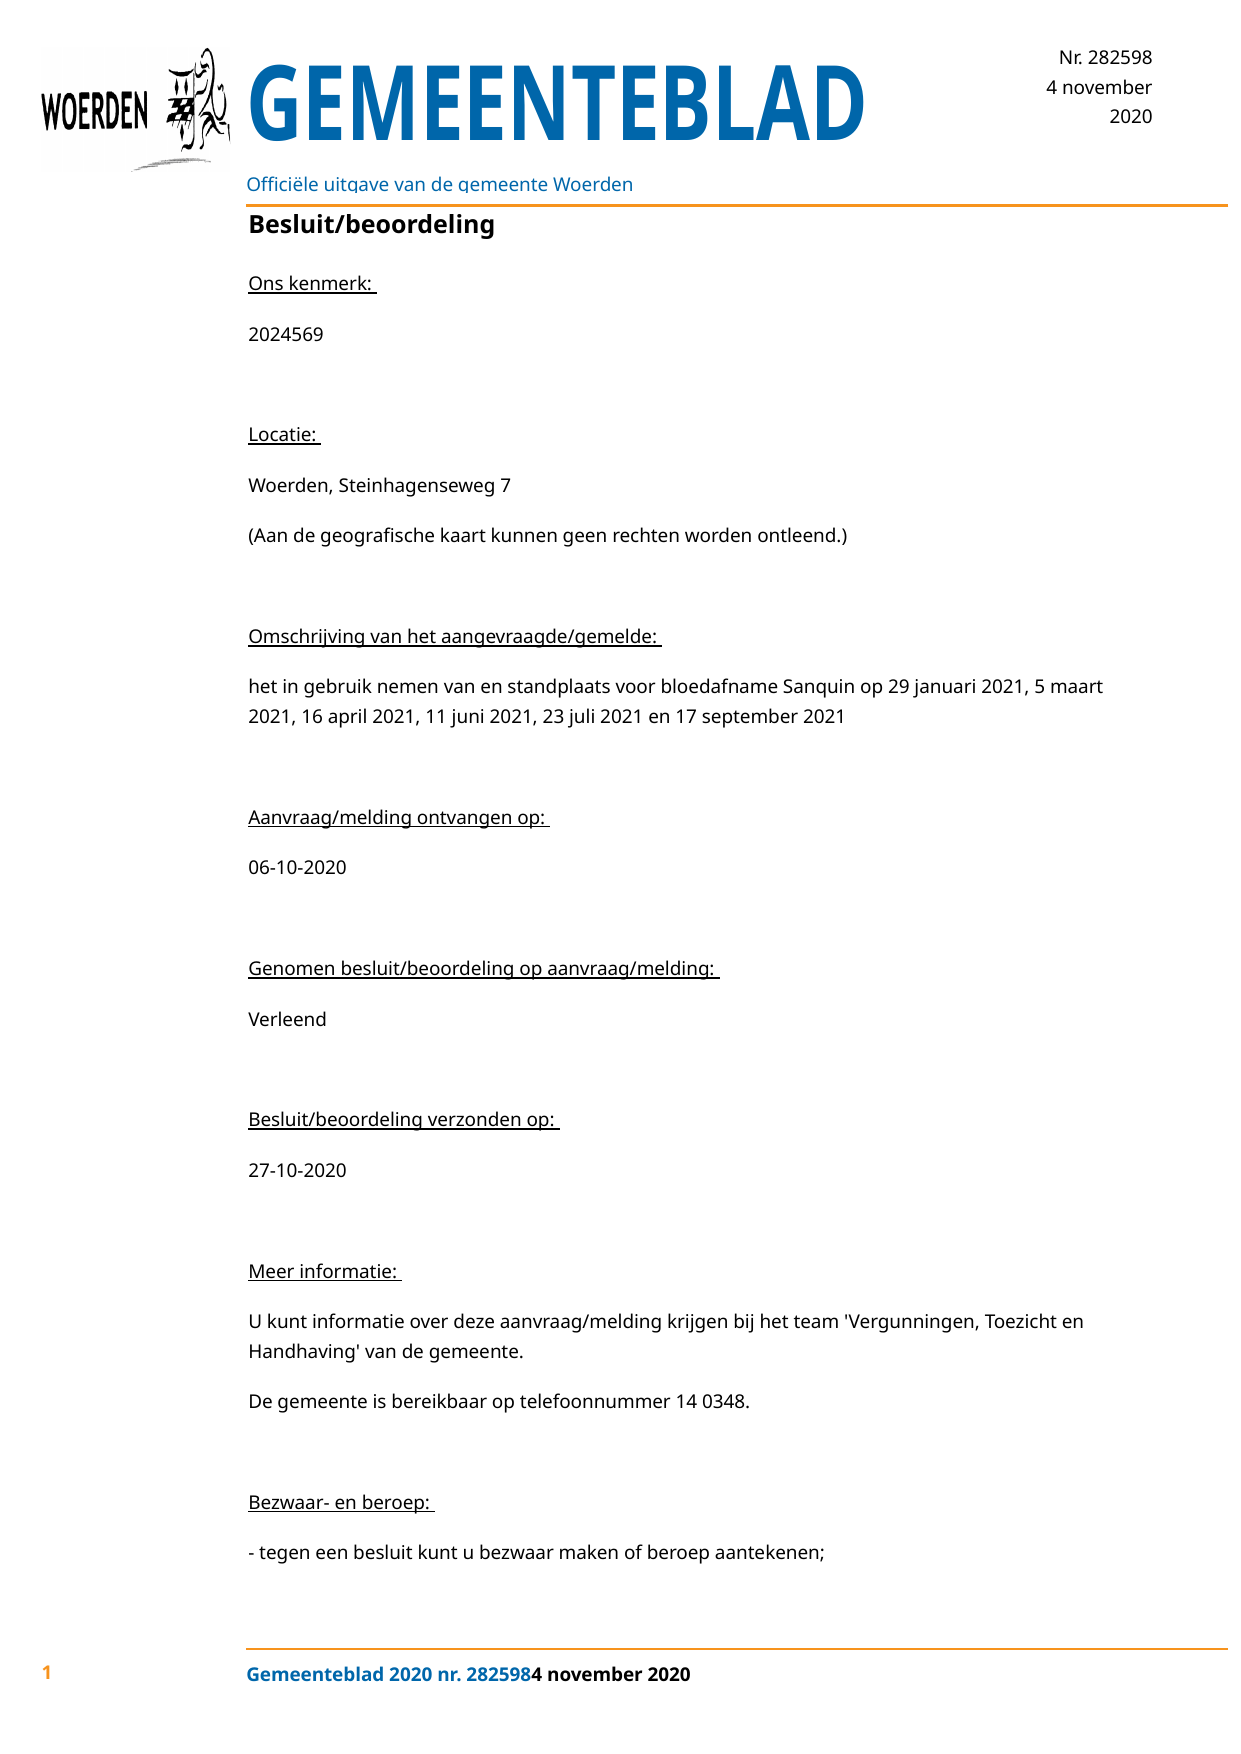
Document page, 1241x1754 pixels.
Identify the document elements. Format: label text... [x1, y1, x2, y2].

text U kunt informatie over deze aanvraag/melding krijgen bij het team 'Vergunningen, Toezicht en Handhaving' van de gemeente. [248, 1308, 1152, 1363]
text Woerden, Steinhagenseweg 7 [248, 472, 1152, 498]
text Genomen besluit/beoordeling op aanvraag/melding: [248, 955, 1152, 981]
text Locatie: [248, 422, 1152, 447]
text Besluit/beoordeling [248, 207, 1152, 241]
text Meer informatie: [248, 1258, 1152, 1283]
text - tegen een besluit kunt u bezwaar maken of beroep aantekenen; [248, 1539, 1152, 1565]
text 2024569 [248, 321, 1152, 346]
text Besluit/beoordeling verzonden op: [248, 1107, 1152, 1132]
text (Aan de geografische kaart kunnen geen rechten worden ontleend.) [248, 522, 1152, 548]
text Omschrijving van het aangevraagde/gemelde: [248, 623, 1152, 649]
text Ons kenmerk: [248, 270, 1152, 296]
text Bezwaar- en beroep: [248, 1489, 1152, 1515]
picture [41, 47, 231, 172]
text 27-10-2020 [248, 1157, 1152, 1183]
text Verleend [248, 1006, 1152, 1031]
text het in gebruik nemen van en standplaats voor bloedafname Sanquin op 29 januari 2021, 5 maart 2021, 16 april 2021, 11 juni 2021, 23 juli 2021 en 17 september 2021 [248, 674, 1152, 729]
text Aanvraag/melding ontvangen op: [248, 804, 1152, 830]
text 06-10-2020 [248, 854, 1152, 880]
text De gemeente is bereikbaar op telefoonnummer 14 0348. [248, 1388, 1152, 1414]
